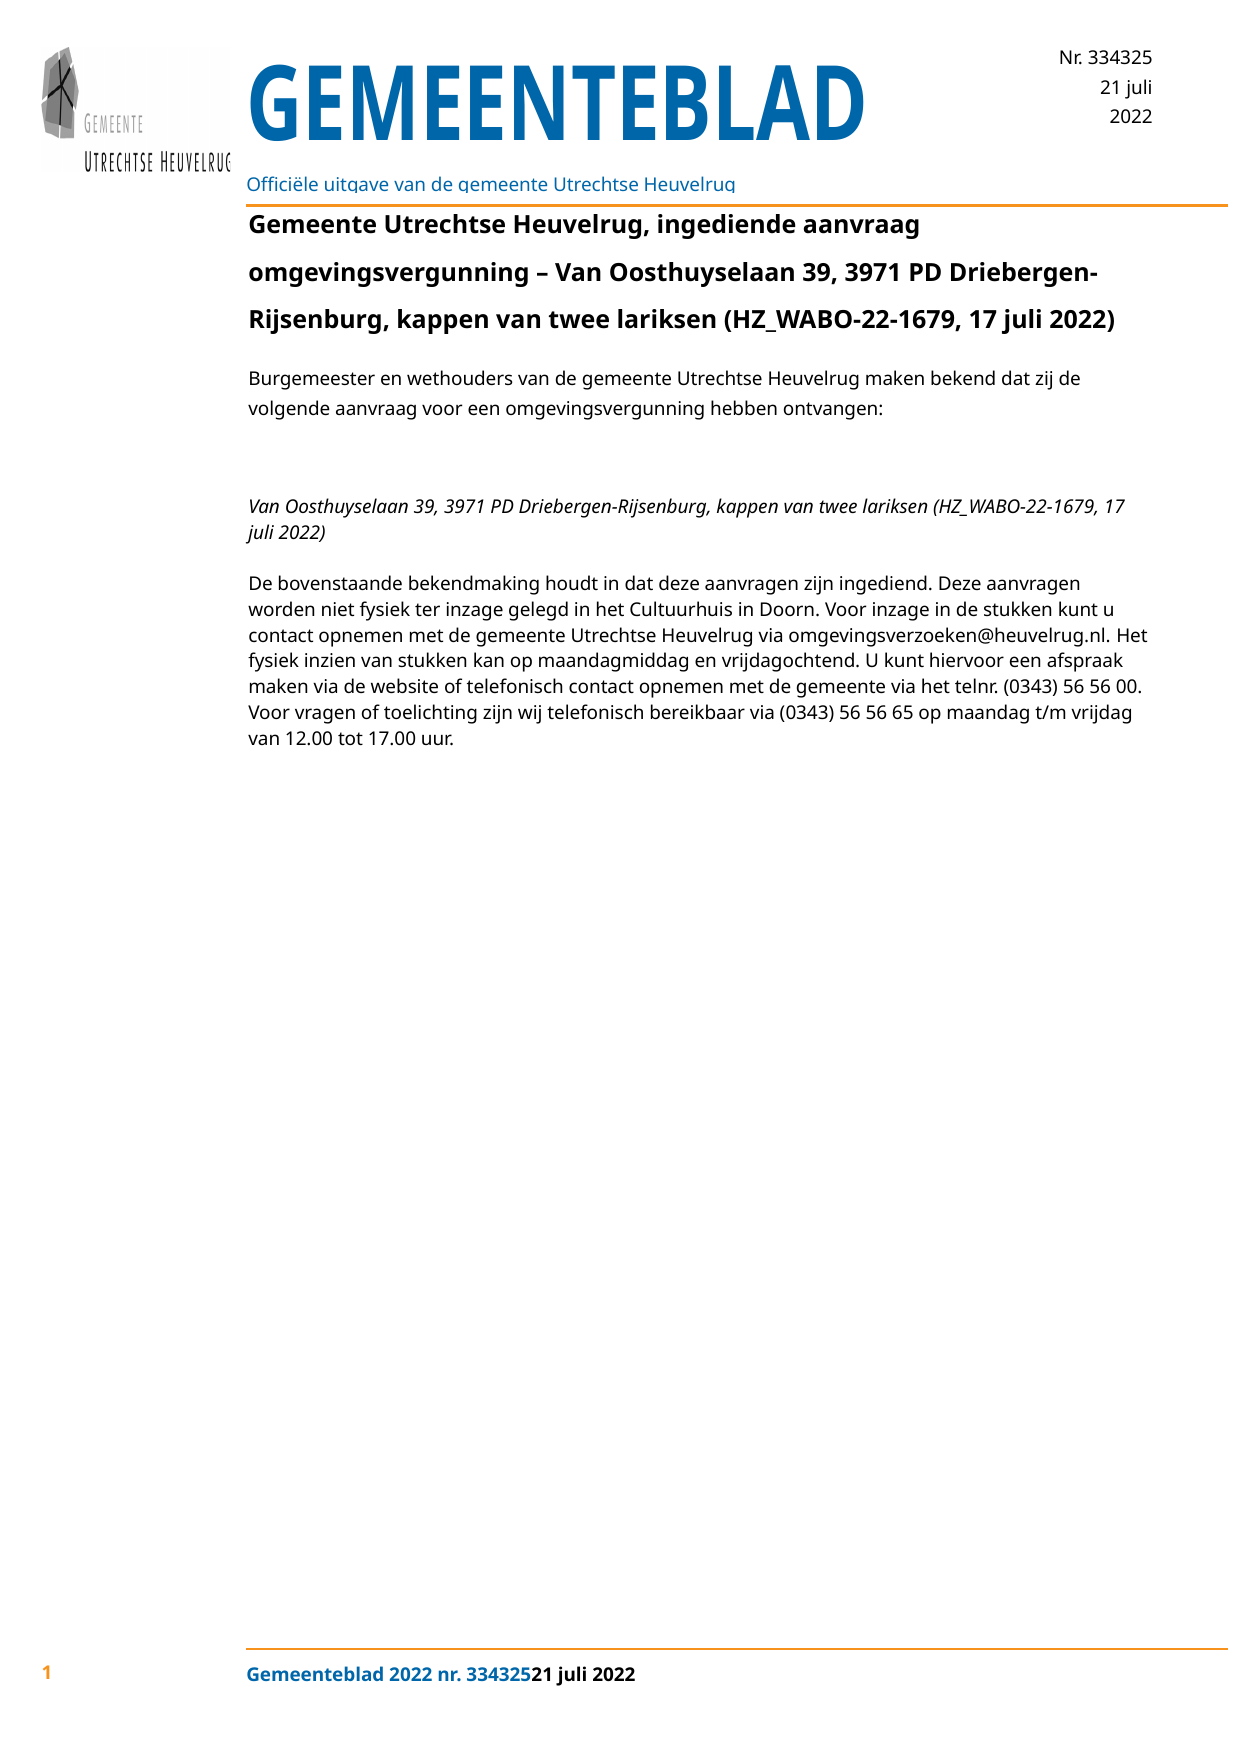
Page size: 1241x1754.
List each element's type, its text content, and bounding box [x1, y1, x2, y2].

picture [41, 47, 231, 172]
text Van Oosthuyselaan 39, 3971 PD Driebergen-Rijsenburg, kappen van twee lariksen (HZ_WABO-22-1679, 17 juli 2022) [248, 493, 1152, 545]
text Burgemeester en wethouders van de gemeente Utrechtse Heuvelrug maken bekend dat zij de volgende aanvraag voor een omgevingsvergunning hebben ontvangen: [248, 366, 1152, 421]
text Gemeente Utrechtse Heuvelrug, ingediende aanvraag omgevingsvergunning – Van Oosthuyselaan 39, 3971 PD Driebergen-Rijsenburg, kappen van twee lariksen (HZ_WABO-22-1679, 17 juli 2022) [248, 207, 1152, 336]
text De bovenstaande bekendmaking houdt in dat deze aanvragen zijn ingediend. Deze aanvragen worden niet fysiek ter inzage gelegd in het Cultuurhuis in Doorn. Voor inzage in de stukken kunt u contact opnemen met de gemeente Utrechtse Heuvelrug via omgevingsverzoeken@heuvelrug.nl. Het fysiek inzien van stukken kan op maandagmiddag en vrijdagochtend. U kunt hiervoor een afspraak maken via de website of telefonisch contact opnemen met de gemeente via het telnr. (0343) 56 56 00. Voor vragen of toelichting zijn wij telefonisch bereikbaar via (0343) 56 56 65 op maandag t/m vrijdag van 12.00 tot 17.00 uur. [248, 571, 1152, 751]
